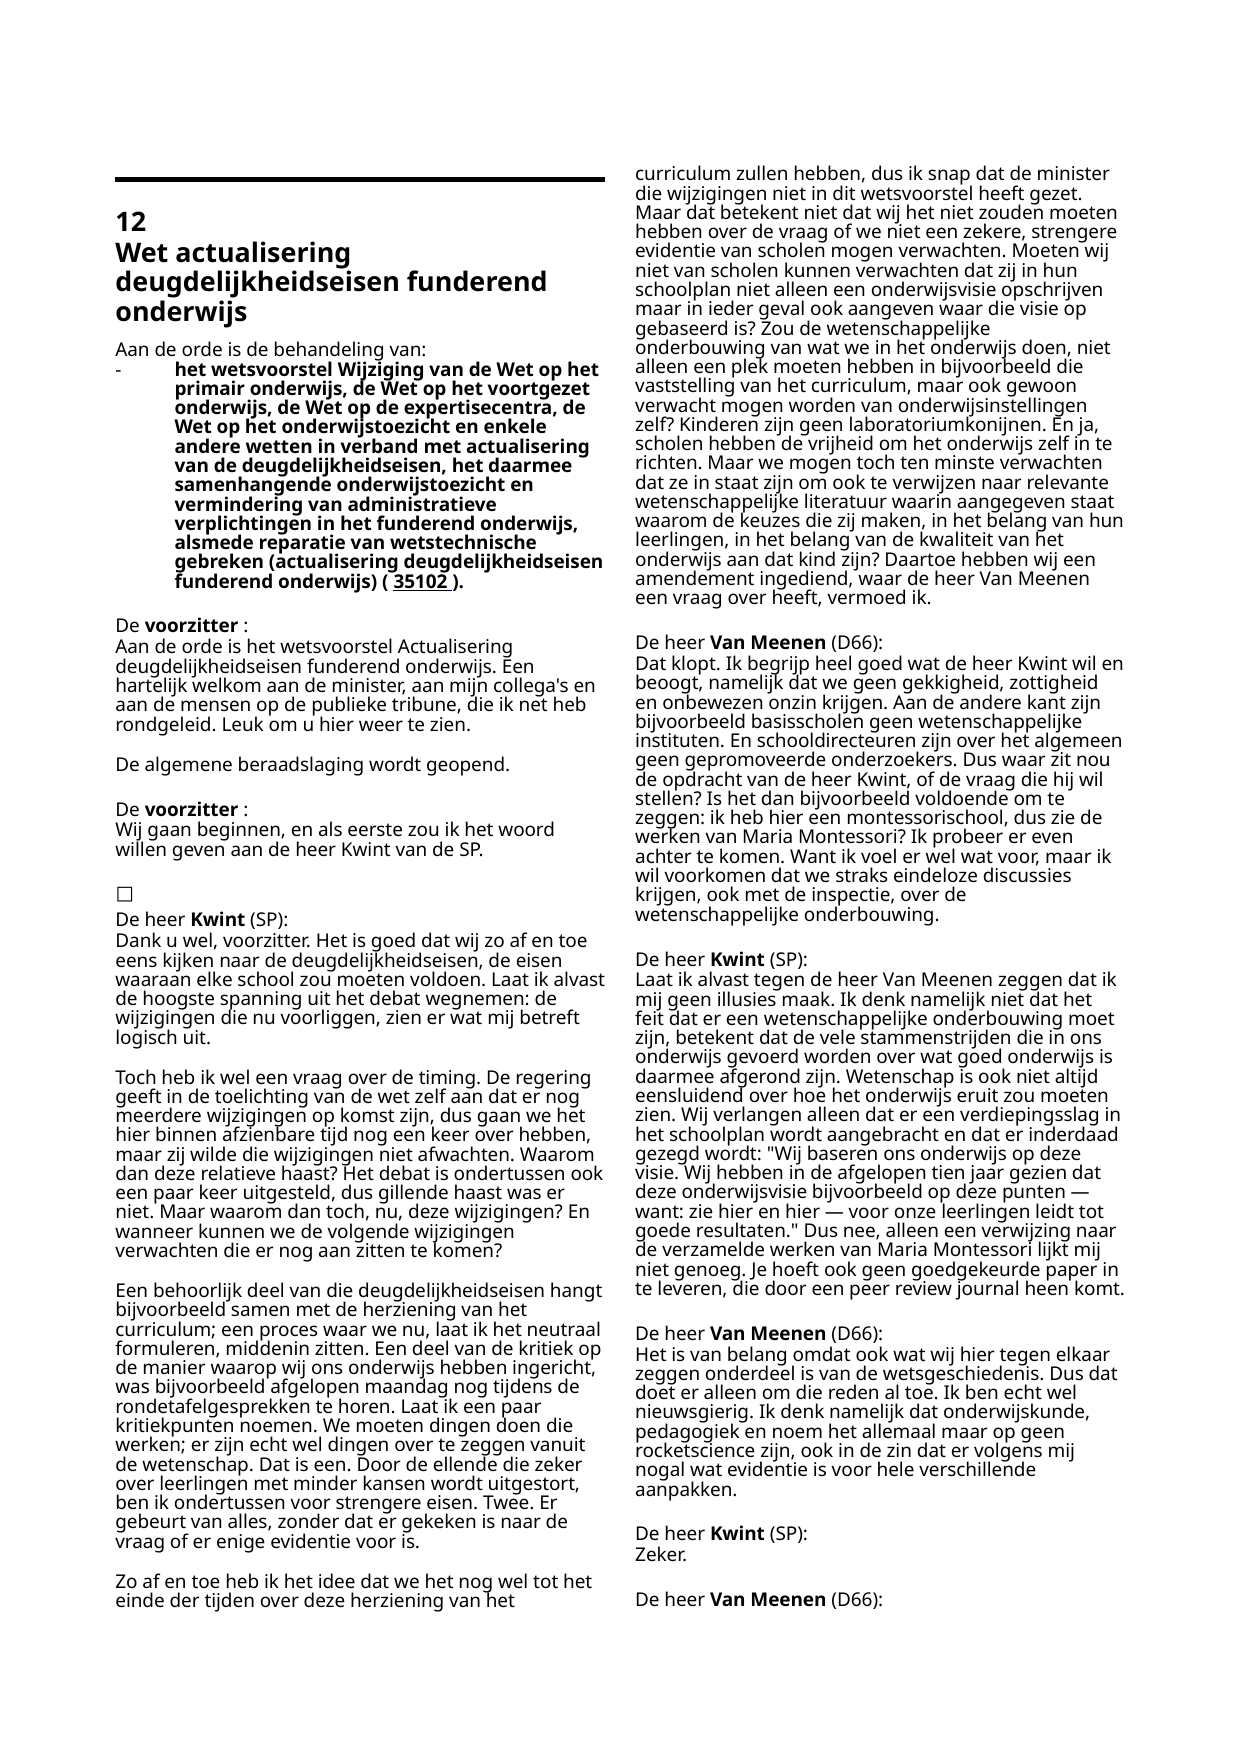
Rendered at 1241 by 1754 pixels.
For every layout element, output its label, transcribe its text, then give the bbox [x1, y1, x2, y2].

text curriculum zullen hebben, dus ik snap dat de minister die wijzigingen niet in dit wetsvoorstel heeft gezet. Maar dat betekent niet dat wij het niet zouden moeten hebben over de vraag of we niet een zekere, strengere evidentie van scholen mogen verwachten. Moeten wij niet van scholen kunnen verwachten dat zij in hun schoolplan niet alleen een onderwijsvisie opschrijven maar in ieder geval ook aangeven waar die visie op gebaseerd is? Zou de wetenschappelijke onderbouwing van wat we in het onderwijs doen, niet alleen een plek moeten hebben in bijvoorbeeld die vaststelling van het curriculum, maar ook gewoon verwacht mogen worden van onderwijsinstellingen zelf? Kinderen zijn geen laboratoriumkonijnen. En ja, scholen hebben de vrijheid om het onderwijs zelf in te richten. Maar we mogen toch ten minste verwachten dat ze in staat zijn om ook te verwijzen naar relevante wetenschappelijke literatuur waarin aangegeven staat waarom de keuzes die zij maken, in het belang van hun leerlingen, in het belang van de kwaliteit van het onderwijs aan dat kind zijn? Daartoe hebben wij een amendement ingediend, waar de heer Van Meenen een vraag over heeft, vermoed ik. [635, 165, 1125, 608]
text De heer Kwint (SP): [635, 1521, 1125, 1546]
text Aan de orde is het wetsvoorstel Actualisering deugdelijkheidseisen funderend onderwijs. Een hartelijk welkom aan de minister, aan mijn collega's en aan de mensen op de publieke tribune, die ik net heb rondgeleid. Leuk om u hier weer te zien. [115, 638, 605, 735]
text Zo af en toe heb ik het idee dat we het nog wel tot het einde der tijden over deze herziening van het [115, 1573, 605, 1611]
text De heer Van Meenen (D66): [635, 1586, 1125, 1612]
text De heer Van Meenen (D66): [635, 1320, 1125, 1346]
text Het is van belang omdat ook wat wij hier tegen elkaar zeggen onderdeel is van de wetsgeschiedenis. Dus dat doet er alleen om die reden al toe. Ik ben echt wel nieuwsgierig. Ik denk namelijk dat onderwijskunde, pedagogiek en noem het allemaal maar op geen rocketscience zijn, ook in de zin dat er volgens mij nogal wat evidentie is voor hele verschillende aanpakken. [635, 1346, 1125, 1500]
text Aan de orde is de behandeling van: [115, 341, 605, 361]
text De heer Kwint (SP): [635, 946, 1125, 971]
text De heer Kwint (SP): [115, 907, 605, 932]
text Dat klopt. Ik begrijp heel goed wat de heer Kwint wil en beoogt, namelijk dat we geen gekkigheid, zottigheid en onbewezen onzin krijgen. Aan de andere kant zijn bijvoorbeeld basisscholen geen wetenschappelijke instituten. En schooldirecteuren zijn over het algemeen geen gepromoveerde onderzoekers. Dus waar zit nou de opdracht van de heer Kwint, of de vraag die hij wil stellen? Is het dan bijvoorbeeld voldoende om te zeggen: ik heb hier een montessorischool, dus zie de werken van Maria Montessori? Ik probeer er even achter te komen. Want ik voel er wel wat voor, maar ik wil voorkomen dat we straks eindeloze discussies krijgen, ook met de inspectie, over de wetenschappelijke onderbouwing. [635, 655, 1125, 925]
text ⬜ [115, 881, 605, 907]
text De algemene beraadslaging wordt geopend. [115, 756, 605, 775]
text De voorzitter : [115, 613, 605, 638]
text 12 [115, 203, 605, 239]
text Zeker. [635, 1546, 1125, 1566]
text Wet actualisering deugdelijkheidseisen funderend onderwijs [115, 239, 605, 341]
text De heer Van Meenen (D66): [635, 629, 1125, 655]
text Wij gaan beginnen, en als eerste zou ik het woord willen geven aan de heer Kwint van de SP. [115, 821, 605, 860]
list het wetsvoorstel Wijziging van de Wet op het primair onderwijs, de Wet op het voortgezet onderwijs, de Wet op de expertisecentra, de Wet op het onderwijstoezicht en enkele andere wetten in verband met actualisering van de deugdelijkheidseisen, het daarmee samenhangende onderwijstoezicht en vermindering van administratieve verplichtingen in het funderend onderwijs, alsmede reparatie van wetstechnische gebreken (actualisering deugdelijkheidseisen funderend onderwijs) ( 35102 ). [115, 361, 605, 592]
text Laat ik alvast tegen de heer Van Meenen zeggen dat ik mij geen illusies maak. Ik denk namelijk niet dat het feit dat er een wetenschappelijke onderbouwing moet zijn, betekent dat de vele stammenstrijden die in ons onderwijs gevoerd worden over wat goed onderwijs is daarmee afgerond zijn. Wetenschap is ook niet altijd eensluidend over hoe het onderwijs eruit zou moeten zien. Wij verlangen alleen dat er een verdiepingsslag in het schoolplan wordt aangebracht en dat er inderdaad gezegd wordt: "Wij baseren ons onderwijs op deze visie. Wij hebben in de afgelopen tien jaar gezien dat deze onderwijsvisie bijvoorbeeld op deze punten — want: zie hier en hier — voor onze leerlingen leidt tot goede resultaten." Dus nee, alleen een verwijzing naar de verzamelde werken van Maria Montessori lijkt mij niet genoeg. Je hoeft ook geen goedgekeurde paper in te leveren, die door een peer review journal heen komt. [635, 971, 1125, 1299]
text Toch heb ik wel een vraag over de timing. De regering geeft in de toelichting van de wet zelf aan dat er nog meerdere wijzigingen op komst zijn, dus gaan we het hier binnen afzienbare tijd nog een keer over hebben, maar zij wilde die wijzigingen niet afwachten. Waarom dan deze relatieve haast? Het debat is ondertussen ook een paar keer uitgesteld, dus gillende haast was er niet. Maar waarom dan toch, nu, deze wijzigingen? En wanneer kunnen we de volgende wijzigingen verwachten die er nog aan zitten te komen? [115, 1069, 605, 1261]
text De voorzitter : [115, 796, 605, 821]
text Dank u wel, voorzitter. Het is goed dat wij zo af en toe eens kijken naar de deugdelijkheidseisen, de eisen waaraan elke school zou moeten voldoen. Laat ik alvast de hoogste spanning uit het debat wegnemen: de wijzigingen die nu voorliggen, zien er wat mij betreft logisch uit. [115, 932, 605, 1048]
text Een behoorlijk deel van die deugdelijkheidseisen hangt bijvoorbeeld samen met de herziening van het curriculum; een proces waar we nu, laat ik het neutraal formuleren, middenin zitten. Een deel van de kritiek op de manier waarop wij ons onderwijs hebben ingericht, was bijvoorbeeld afgelopen maandag nog tijdens de rondetafelgesprekken te horen. Laat ik een paar kritiekpunten noemen. We moeten dingen doen die werken; er zijn echt wel dingen over te zeggen vanuit de wetenschap. Dat is een. Door de ellende die zeker over leerlingen met minder kansen wordt uitgestort, ben ik ondertussen voor strengere eisen. Twee. Er gebeurt van alles, zonder dat er gekeken is naar de vraag of er enige evidentie voor is. [115, 1282, 605, 1552]
